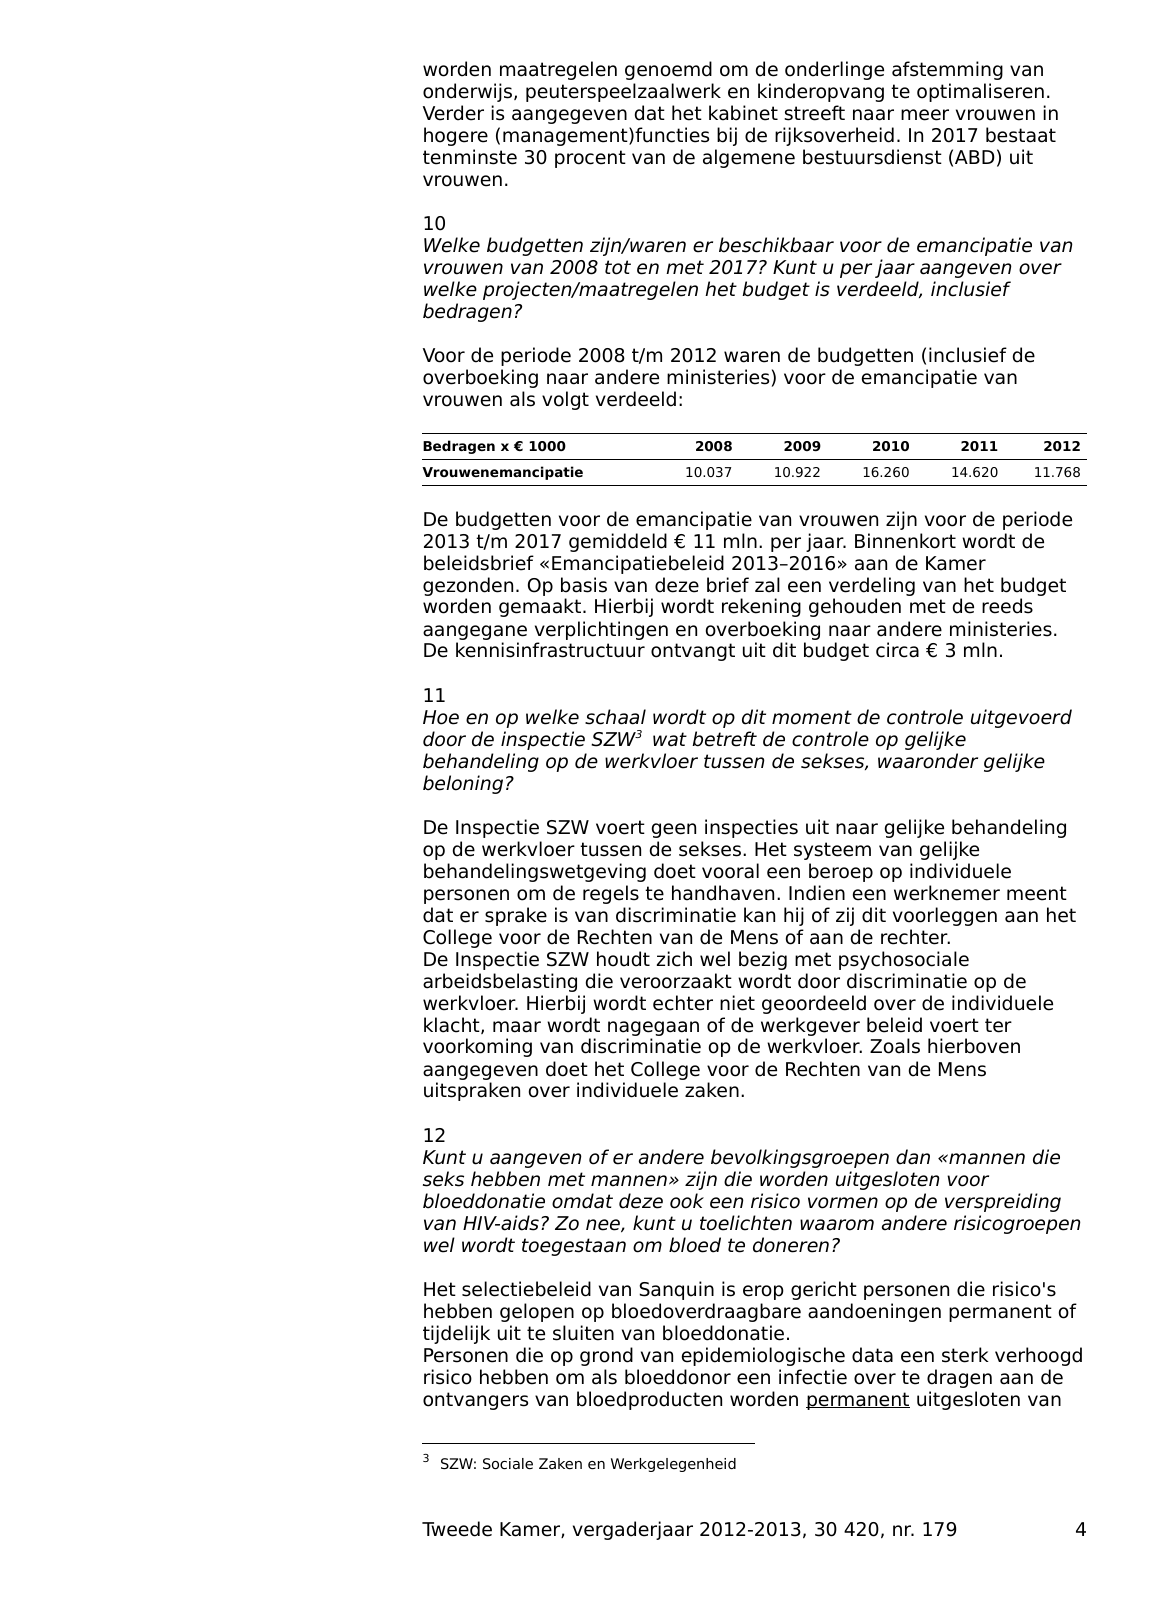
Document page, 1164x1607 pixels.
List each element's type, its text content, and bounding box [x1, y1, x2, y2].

text De Inspectie SZW voert geen inspecties uit naar gelijke behandeling op de werkvloer tussen de sekses. Het systeem van gelijke behandelingswetgeving doet vooral een beroep op individuele personen om de regels te handhaven. Indien een werknemer meent dat er sprake is van discriminatie kan hij of zij dit voorleggen aan het College voor de Rechten van de Mens of aan de rechter. [422, 817, 1087, 948]
table_header 2011 [915, 434, 1004, 459]
text 12 [422, 1124, 1087, 1147]
text Welke budgetten zijn/waren er beschikbaar voor de emancipatie van vrouwen van 2008 tot en met 2017? Kunt u per jaar aangeven over welke projecten/maatregelen het budget is verdeeld, inclusief bedragen? [422, 235, 1087, 323]
text Voor de periode 2008 t/m 2012 waren de budgetten (inclusief de overboeking naar andere ministeries) voor de emancipatie van vrouwen als volgt verdeeld: [422, 345, 1087, 411]
table_cell Vrouwenemancipatie [422, 460, 649, 485]
text 10 [422, 213, 1087, 235]
table_header 2008 [650, 434, 738, 459]
table_cell 14.620 [915, 460, 1004, 485]
text worden maatregelen genoemd om de onderlinge afstemming van onderwijs, peuterspeelzaalwerk en kinderopvang te optimaliseren. Verder is aangegeven dat het kabinet streeft naar meer vrouwen in hogere (management)functies bij de rijksoverheid. In 2017 bestaat tenminste 30 procent van de algemene bestuursdienst (ABD) uit vrouwen. [422, 59, 1087, 191]
text SZW: Sociale Zaken en Werkgelegenheid [422, 1452, 1087, 1474]
text Personen die op grond van epidemiologische data een sterk verhoogd risico hebben om als bloeddonor een infectie over te dragen aan de ontvangers van bloedproducten worden permanent uitgesloten van [422, 1344, 1087, 1411]
text Kunt u aangeven of er andere bevolkingsgroepen dan «mannen die seks hebben met mannen» zijn die worden uitgesloten voor bloeddonatie omdat deze ook een risico vormen op de verspreiding van HIV-aids? Zo nee, kunt u toelichten waarom andere risicogroepen wel wordt toegestaan om bloed te doneren? [422, 1147, 1087, 1256]
text De budgetten voor de emancipatie van vrouwen zijn voor de periode 2013 t/m 2017 gemiddeld € 11 mln. per jaar. Binnenkort wordt de beleidsbrief «Emancipatiebeleid 2013–2016» aan de Kamer gezonden. Op basis van deze brief zal een verdeling van het budget worden gemaakt. Hierbij wordt rekening gehouden met de reeds aangegane verplichtingen en overboeking naar andere ministeries. [422, 508, 1087, 640]
text De Inspectie SZW houdt zich wel bezig met psychosociale arbeidsbelasting die veroorzaakt wordt door discriminatie op de werkvloer. Hierbij wordt echter niet geoordeeld over de individuele klacht, maar wordt nagegaan of de werkgever beleid voert ter voorkoming van discriminatie op de werkvloer. Zoals hierboven aangegeven doet het College voor de Rechten van de Mens uitspraken over individuele zaken. [422, 948, 1087, 1102]
table_header Bedragen x € 1000 [422, 434, 649, 459]
table_cell 11.768 [1004, 460, 1087, 485]
text Hoe en op welke schaal wordt op dit moment de controle uitgevoerd door de inspectie SZW wat betreft de controle op gelijke behandeling op de werkvloer tussen de sekses, waaronder gelijke beloning? [422, 707, 1087, 794]
table_header 2010 [827, 434, 915, 459]
text 11 [422, 684, 1087, 707]
table_cell 16.260 [827, 460, 915, 485]
table_header 2012 [1004, 434, 1087, 459]
text De kennisinfrastructuur ontvangt uit dit budget circa € 3 mln. [422, 640, 1087, 662]
table_cell 10.037 [650, 460, 738, 485]
table_cell 10.922 [738, 460, 827, 485]
table_header 2009 [738, 434, 827, 459]
text Het selectiebeleid van Sanquin is erop gericht personen die risico's hebben gelopen op bloedoverdraagbare aandoeningen permanent of tijdelijk uit te sluiten van bloeddonatie. [422, 1279, 1087, 1344]
